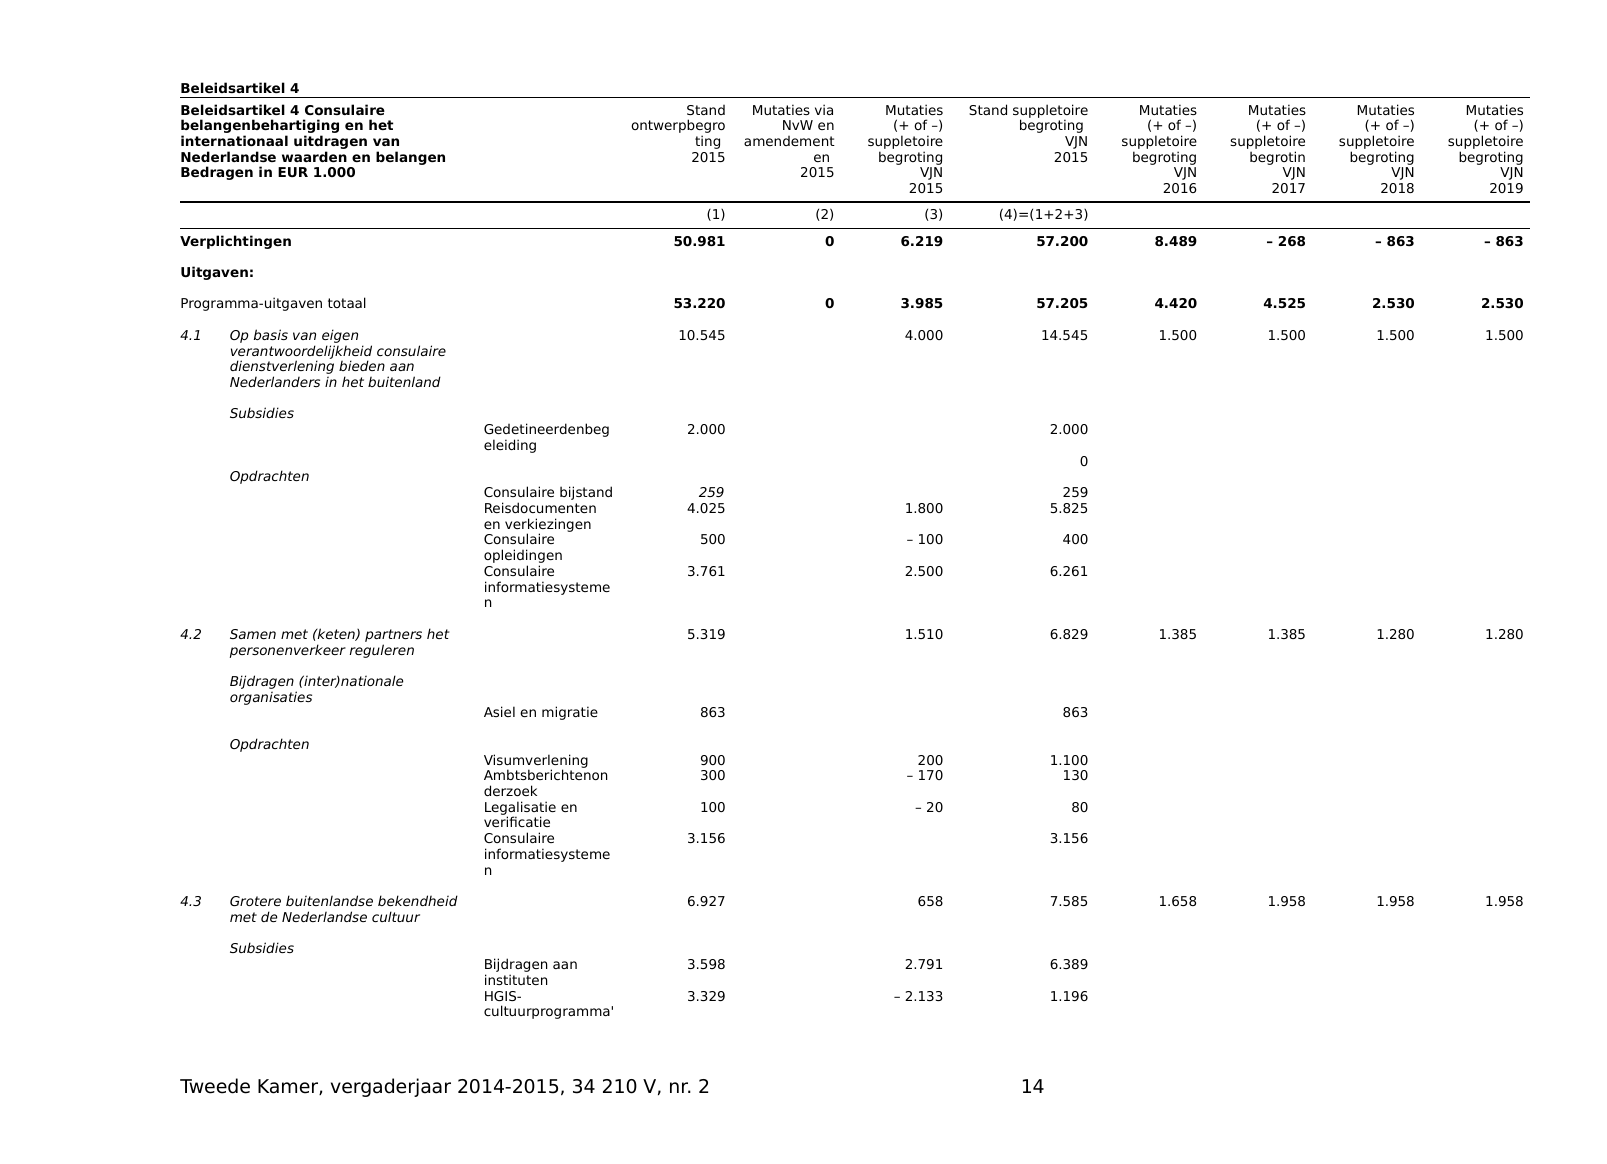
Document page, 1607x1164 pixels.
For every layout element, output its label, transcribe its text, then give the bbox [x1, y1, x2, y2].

table_cell [224, 988, 477, 1020]
table_cell 2.000 [949, 422, 1094, 453]
table_cell [1094, 249, 1203, 265]
table_cell 259 [623, 485, 731, 501]
table_cell 4.3 [180, 894, 223, 925]
table_cell [478, 328, 623, 391]
table_cell [731, 627, 840, 658]
table_cell [478, 611, 623, 627]
table_cell [478, 312, 623, 328]
table_cell – 100 [840, 532, 949, 564]
table_cell [1312, 203, 1421, 228]
table_cell [1094, 737, 1203, 752]
table_cell [1421, 941, 1529, 957]
table_cell [731, 281, 840, 296]
table_cell [1094, 721, 1203, 737]
table_cell 1.280 [1421, 627, 1529, 658]
table_cell [224, 501, 477, 532]
table_cell [1312, 941, 1421, 957]
table_cell 1.958 [1203, 894, 1312, 925]
table_cell [224, 753, 477, 768]
table_cell Uitgaven: [180, 265, 477, 281]
table_cell [1421, 878, 1529, 894]
table_cell 10.545 [623, 328, 731, 391]
table_cell [478, 658, 623, 674]
table_cell [731, 831, 840, 878]
table_cell [224, 721, 477, 737]
table_cell [1312, 988, 1421, 1020]
table_cell [623, 721, 731, 737]
table_cell [731, 925, 840, 941]
table_cell 8.489 [1094, 229, 1203, 249]
table_cell Stand ontwerpbegroting 2015 [623, 98, 731, 201]
table_cell [1203, 501, 1312, 532]
table_cell [840, 454, 949, 469]
table_cell [180, 422, 223, 453]
table_cell [840, 611, 949, 627]
table_cell – 863 [1421, 229, 1529, 249]
table_cell [1421, 265, 1529, 281]
table_cell [1203, 406, 1312, 422]
table_cell [1421, 658, 1529, 674]
table_cell [623, 281, 731, 296]
table_cell 1.500 [1203, 328, 1312, 391]
table_cell 863 [949, 705, 1094, 721]
table_cell [224, 800, 477, 831]
table_cell [1312, 831, 1421, 878]
table_cell [224, 658, 477, 674]
table_cell 1.958 [1312, 894, 1421, 925]
table_cell Mutaties (+ of –) suppletoire begroting VJN 2018 [1312, 98, 1421, 201]
table_cell [1094, 422, 1203, 453]
table_cell Ambtsberichtenonderzoek [478, 768, 623, 799]
table_cell 5.825 [949, 501, 1094, 532]
table_cell [1421, 705, 1529, 721]
table_cell [840, 265, 949, 281]
table_cell [731, 721, 840, 737]
table_cell [1203, 564, 1312, 611]
table_cell [1312, 800, 1421, 831]
table_cell [180, 501, 223, 532]
table_cell [1094, 658, 1203, 674]
table_cell [840, 878, 949, 894]
table_cell [949, 469, 1094, 485]
table_cell [1094, 988, 1203, 1020]
table_cell [1421, 249, 1529, 265]
table_cell [180, 532, 223, 564]
table_cell [180, 800, 223, 831]
table_cell [224, 203, 477, 228]
table_cell [1312, 753, 1421, 768]
table_cell [1312, 674, 1421, 705]
table_cell [731, 878, 840, 894]
table_cell [1094, 532, 1203, 564]
table_cell [1094, 800, 1203, 831]
table_cell Bijdragen (inter)nationale organisaties [224, 674, 477, 705]
table_cell [478, 229, 623, 249]
table_cell [224, 249, 477, 265]
table_cell [180, 768, 223, 799]
table_cell [1312, 532, 1421, 564]
table_cell Grotere buitenlandse bekendheid met de Nederlandse cultuur [224, 894, 477, 925]
table_cell [1094, 831, 1203, 878]
table_cell [1203, 422, 1312, 453]
table_cell [478, 627, 623, 658]
table_cell [478, 98, 623, 201]
table_cell [731, 658, 840, 674]
table_cell 1.100 [949, 753, 1094, 768]
table_header Beleidsartikel 4 [180, 81, 1529, 97]
table_cell 2.530 [1421, 296, 1529, 312]
table_cell 900 [623, 753, 731, 768]
table_cell [180, 611, 223, 627]
table_cell [840, 469, 949, 485]
table_cell [623, 391, 731, 406]
table_cell 4.420 [1094, 296, 1203, 312]
table_cell [1094, 406, 1203, 422]
table_cell [840, 737, 949, 752]
table_cell [623, 658, 731, 674]
table_cell [1094, 281, 1203, 296]
table_cell 6.261 [949, 564, 1094, 611]
table_cell 57.200 [949, 229, 1094, 249]
table_cell [731, 894, 840, 925]
table_cell [1421, 925, 1529, 941]
table_cell [1421, 532, 1529, 564]
table_cell [1094, 674, 1203, 705]
table_cell [1421, 831, 1529, 878]
table_cell [1203, 469, 1312, 485]
table_cell 3.329 [623, 988, 731, 1020]
table_cell Legalisatie en verificatie [478, 800, 623, 831]
table_cell [1203, 957, 1312, 988]
table_cell [1312, 406, 1421, 422]
table_cell [180, 988, 223, 1020]
table_cell [1203, 485, 1312, 501]
table_cell 1.385 [1094, 627, 1203, 658]
table_cell [840, 925, 949, 941]
table_cell [1312, 925, 1421, 941]
table_cell [1312, 768, 1421, 799]
table_cell [840, 391, 949, 406]
table_cell [478, 281, 623, 296]
table_cell [1312, 705, 1421, 721]
table_cell [1312, 485, 1421, 501]
table_cell Consulaire informatiesystemen [478, 564, 623, 611]
table_cell [1203, 312, 1312, 328]
table_cell [1421, 391, 1529, 406]
table_cell (1) [623, 203, 731, 228]
table_cell [180, 878, 223, 894]
table_cell 2.530 [1312, 296, 1421, 312]
table_cell [1203, 658, 1312, 674]
table_cell [478, 674, 623, 705]
table_cell [731, 391, 840, 406]
table_cell [224, 925, 477, 941]
table_cell [1203, 878, 1312, 894]
table_cell [1421, 485, 1529, 501]
table_cell [840, 422, 949, 453]
table_cell [840, 281, 949, 296]
table_cell [180, 406, 223, 422]
table_cell [731, 753, 840, 768]
table_cell [623, 312, 731, 328]
table_cell 500 [623, 532, 731, 564]
table_cell – 20 [840, 800, 949, 831]
table_cell [1312, 658, 1421, 674]
table_cell 6.389 [949, 957, 1094, 988]
table_cell [623, 611, 731, 627]
table_cell [180, 281, 223, 296]
table_cell [731, 941, 840, 957]
table_cell [731, 249, 840, 265]
table_cell [1421, 721, 1529, 737]
table_cell 4.525 [1203, 296, 1312, 312]
table_cell [1094, 501, 1203, 532]
table_cell 80 [949, 800, 1094, 831]
table_cell 4.2 [180, 627, 223, 658]
table_cell [1203, 532, 1312, 564]
table_cell [478, 469, 623, 485]
table_cell [949, 312, 1094, 328]
table_cell [623, 941, 731, 957]
table_cell [180, 705, 223, 721]
table_cell [949, 406, 1094, 422]
table_cell [1203, 705, 1312, 721]
table_cell Stand suppletoire begroting VJN 2015 [949, 98, 1094, 201]
table_cell 200 [840, 753, 949, 768]
table_cell [623, 265, 731, 281]
table_cell [731, 674, 840, 705]
table_cell [731, 768, 840, 799]
table_cell [478, 296, 623, 312]
table_cell [1312, 957, 1421, 988]
table_cell Mutaties (+ of –) suppletoire begroting VJN 2015 [840, 98, 949, 201]
table_cell [224, 564, 477, 611]
table_cell Verplichtingen [180, 229, 477, 249]
table_cell [1312, 564, 1421, 611]
table_cell 3.156 [623, 831, 731, 878]
table_cell 400 [949, 532, 1094, 564]
table_cell [180, 203, 223, 228]
table_cell 50.981 [623, 229, 731, 249]
table_cell [949, 249, 1094, 265]
table_cell Gedetineerdenbegeleiding [478, 422, 623, 453]
table_cell [1203, 768, 1312, 799]
table_cell 6.927 [623, 894, 731, 925]
table_cell [1094, 485, 1203, 501]
table_cell [224, 391, 477, 406]
table_cell 4.000 [840, 328, 949, 391]
table_cell [840, 406, 949, 422]
table_cell 863 [623, 705, 731, 721]
table_cell [1094, 391, 1203, 406]
table_cell – 170 [840, 768, 949, 799]
table_cell 2.000 [623, 422, 731, 453]
table_cell [1421, 957, 1529, 988]
table_cell 3.156 [949, 831, 1094, 878]
table_cell [731, 501, 840, 532]
table_cell [1094, 957, 1203, 988]
table_cell 57.205 [949, 296, 1094, 312]
table_cell [1203, 737, 1312, 752]
table_cell [1094, 705, 1203, 721]
table_cell 3.761 [623, 564, 731, 611]
table_cell Beleidsartikel 4 Consulaire belangenbehartiging en het internationaal uitdragen van Nederlandse waarden en belangen Bedragen in EUR 1.000 [180, 98, 477, 201]
table_cell Samen met (keten) partners het personenverkeer reguleren [224, 627, 477, 658]
table_cell [731, 469, 840, 485]
table_cell [949, 658, 1094, 674]
table_cell [1312, 611, 1421, 627]
table_cell 0 [731, 296, 840, 312]
table_cell [224, 281, 477, 296]
table_cell [1094, 454, 1203, 469]
table_cell [731, 564, 840, 611]
table_cell [1312, 721, 1421, 737]
table_cell [1203, 988, 1312, 1020]
table_cell Subsidies [224, 406, 477, 422]
table_cell [1203, 800, 1312, 831]
table_cell [1421, 611, 1529, 627]
table_cell – 863 [1312, 229, 1421, 249]
table_cell [840, 705, 949, 721]
table_cell [731, 737, 840, 752]
table_cell [1094, 265, 1203, 281]
table_cell [1203, 941, 1312, 957]
table_cell 1.500 [1094, 328, 1203, 391]
table_cell [180, 957, 223, 988]
table_cell [1312, 422, 1421, 453]
table_cell [180, 454, 223, 469]
table_cell [1312, 454, 1421, 469]
table_cell [1421, 988, 1529, 1020]
table_cell [180, 564, 223, 611]
table_cell 3.985 [840, 296, 949, 312]
table_cell Reisdocumenten en verkiezingen [478, 501, 623, 532]
table_cell 300 [623, 768, 731, 799]
table_cell [623, 737, 731, 752]
table_cell [224, 957, 477, 988]
table_cell [1312, 312, 1421, 328]
table_cell [1312, 878, 1421, 894]
table_cell (4)=(1+2+3) [949, 203, 1094, 228]
table_cell [840, 658, 949, 674]
table_cell [1203, 674, 1312, 705]
table_cell [949, 611, 1094, 627]
table_cell [478, 265, 623, 281]
table_cell Mutaties via NvW en amendementen 2015 [731, 98, 840, 201]
table_cell [1203, 281, 1312, 296]
table_cell [180, 737, 223, 752]
table_cell 1.280 [1312, 627, 1421, 658]
table_cell 4.1 [180, 328, 223, 391]
table_cell [949, 674, 1094, 705]
table_cell 6.219 [840, 229, 949, 249]
table_cell [1421, 768, 1529, 799]
table_cell [840, 485, 949, 501]
table_cell Consulaire informatiesystemen [478, 831, 623, 878]
table_cell [731, 265, 840, 281]
table_cell [180, 469, 223, 485]
table_cell [1203, 265, 1312, 281]
table_cell (2) [731, 203, 840, 228]
table_cell [478, 391, 623, 406]
table_cell HGIS-cultuurprogramma' [478, 988, 623, 1020]
table_cell [731, 328, 840, 391]
table_cell [180, 485, 223, 501]
table_cell [949, 281, 1094, 296]
table_cell 3.598 [623, 957, 731, 988]
table_cell [224, 705, 477, 721]
table_cell [623, 469, 731, 485]
table_cell 6.829 [949, 627, 1094, 658]
table_cell Mutaties (+ of –) suppletoire begrotin VJN 2017 [1203, 98, 1312, 201]
table_cell [1094, 753, 1203, 768]
table_cell [1094, 611, 1203, 627]
table_cell [1421, 469, 1529, 485]
table_cell [623, 925, 731, 941]
table_cell [1203, 249, 1312, 265]
table_cell [1203, 925, 1312, 941]
table_cell [623, 674, 731, 705]
table_cell (3) [840, 203, 949, 228]
table_cell – 2.133 [840, 988, 949, 1020]
table_cell [180, 925, 223, 941]
table_cell [478, 249, 623, 265]
table_cell Subsidies [224, 941, 477, 957]
table_cell – 268 [1203, 229, 1312, 249]
table_cell 4.025 [623, 501, 731, 532]
table_cell [1203, 831, 1312, 878]
table_cell Consulaire opleidingen [478, 532, 623, 564]
table_cell [180, 674, 223, 705]
table_cell [180, 658, 223, 674]
table_cell 0 [949, 454, 1094, 469]
table_cell [1203, 753, 1312, 768]
table_cell [1203, 721, 1312, 737]
table_cell [478, 878, 623, 894]
table_cell [180, 721, 223, 737]
table_cell [224, 312, 477, 328]
table_cell [1312, 737, 1421, 752]
table_cell [1421, 737, 1529, 752]
table_cell 1.196 [949, 988, 1094, 1020]
table_cell [731, 611, 840, 627]
table_cell [1421, 454, 1529, 469]
table_cell [478, 454, 623, 469]
table_cell [1094, 941, 1203, 957]
table_cell [180, 391, 223, 406]
table_cell [731, 422, 840, 453]
table_cell [224, 768, 477, 799]
table_cell [1203, 611, 1312, 627]
table_cell [1203, 203, 1312, 228]
table_cell 0 [731, 229, 840, 249]
table_cell [1421, 281, 1529, 296]
table_cell Programma-uitgaven totaal [180, 296, 477, 312]
table_cell 7.585 [949, 894, 1094, 925]
table_cell 14.545 [949, 328, 1094, 391]
table_cell [180, 753, 223, 768]
table_cell [840, 721, 949, 737]
table_cell [1421, 501, 1529, 532]
table_cell 1.800 [840, 501, 949, 532]
table_cell [1203, 391, 1312, 406]
table_cell [1094, 925, 1203, 941]
table_cell [224, 611, 477, 627]
table_cell [1094, 312, 1203, 328]
table_cell [731, 988, 840, 1020]
table_cell 1.658 [1094, 894, 1203, 925]
table_cell [478, 406, 623, 422]
table_cell [840, 831, 949, 878]
table_cell [180, 941, 223, 957]
table_cell [731, 454, 840, 469]
table_cell Opdrachten [224, 469, 477, 485]
table_cell [731, 406, 840, 422]
table_cell [1094, 768, 1203, 799]
table_cell 2.500 [840, 564, 949, 611]
table_cell [1421, 564, 1529, 611]
table_cell 100 [623, 800, 731, 831]
table_cell [949, 391, 1094, 406]
table_cell 2.791 [840, 957, 949, 988]
table_cell [1421, 203, 1529, 228]
table_cell [478, 941, 623, 957]
table_cell [731, 800, 840, 831]
table_cell [840, 674, 949, 705]
table_cell [731, 957, 840, 988]
table_cell [1312, 391, 1421, 406]
table_cell [478, 721, 623, 737]
table_cell [1203, 454, 1312, 469]
table_cell [478, 925, 623, 941]
table_cell [1094, 564, 1203, 611]
table_cell 1.958 [1421, 894, 1529, 925]
table_cell Consulaire bijstand [478, 485, 623, 501]
table_cell [1312, 265, 1421, 281]
table_cell [224, 422, 477, 453]
table_cell [840, 312, 949, 328]
table_cell 259 [949, 485, 1094, 501]
table_cell Mutaties (+ of –) suppletoire begroting VJN 2019 [1421, 98, 1529, 201]
table_cell 130 [949, 768, 1094, 799]
table_cell [623, 406, 731, 422]
table_cell [1421, 800, 1529, 831]
table_cell [623, 454, 731, 469]
table_cell 1.385 [1203, 627, 1312, 658]
table_cell [949, 721, 1094, 737]
table_cell [949, 878, 1094, 894]
table_cell [224, 831, 477, 878]
table_cell Asiel en migratie [478, 705, 623, 721]
table_cell [224, 485, 477, 501]
table_cell [731, 485, 840, 501]
table_cell [180, 312, 223, 328]
table_cell [731, 312, 840, 328]
table_cell Bijdragen aan instituten [478, 957, 623, 988]
table_cell [1094, 878, 1203, 894]
table_cell [1312, 249, 1421, 265]
table_cell [224, 454, 477, 469]
table_cell [1094, 469, 1203, 485]
table_cell [1312, 501, 1421, 532]
table_cell [224, 878, 477, 894]
table_cell [949, 941, 1094, 957]
table_cell [1421, 406, 1529, 422]
table_cell [1421, 312, 1529, 328]
table_cell [840, 249, 949, 265]
table_cell [840, 941, 949, 957]
table_cell 53.220 [623, 296, 731, 312]
table_cell Mutaties (+ of –) suppletoire begroting VJN 2016 [1094, 98, 1203, 201]
table_cell 1.500 [1421, 328, 1529, 391]
table_cell [731, 532, 840, 564]
table_cell [478, 737, 623, 752]
table_cell [224, 532, 477, 564]
table_cell 1.510 [840, 627, 949, 658]
table_cell [180, 831, 223, 878]
table_cell [478, 203, 623, 228]
table_cell 5.319 [623, 627, 731, 658]
table_cell [623, 249, 731, 265]
table_cell 1.500 [1312, 328, 1421, 391]
table_cell [1094, 203, 1203, 228]
table_cell Op basis van eigen verantwoordelijkheid consulaire dienstverlening bieden aan Nederlanders in het buitenland [224, 328, 477, 391]
table_cell [949, 925, 1094, 941]
table_cell [949, 737, 1094, 752]
table_cell [1312, 281, 1421, 296]
table_cell Opdrachten [224, 737, 477, 752]
table_cell [478, 894, 623, 925]
table_cell [1421, 674, 1529, 705]
table_cell [623, 878, 731, 894]
table_cell [180, 249, 223, 265]
table_cell [731, 705, 840, 721]
table_cell [1421, 753, 1529, 768]
table_cell 658 [840, 894, 949, 925]
table_cell [1421, 422, 1529, 453]
table_cell [1312, 469, 1421, 485]
table_cell Visumverlening [478, 753, 623, 768]
table_cell [949, 265, 1094, 281]
